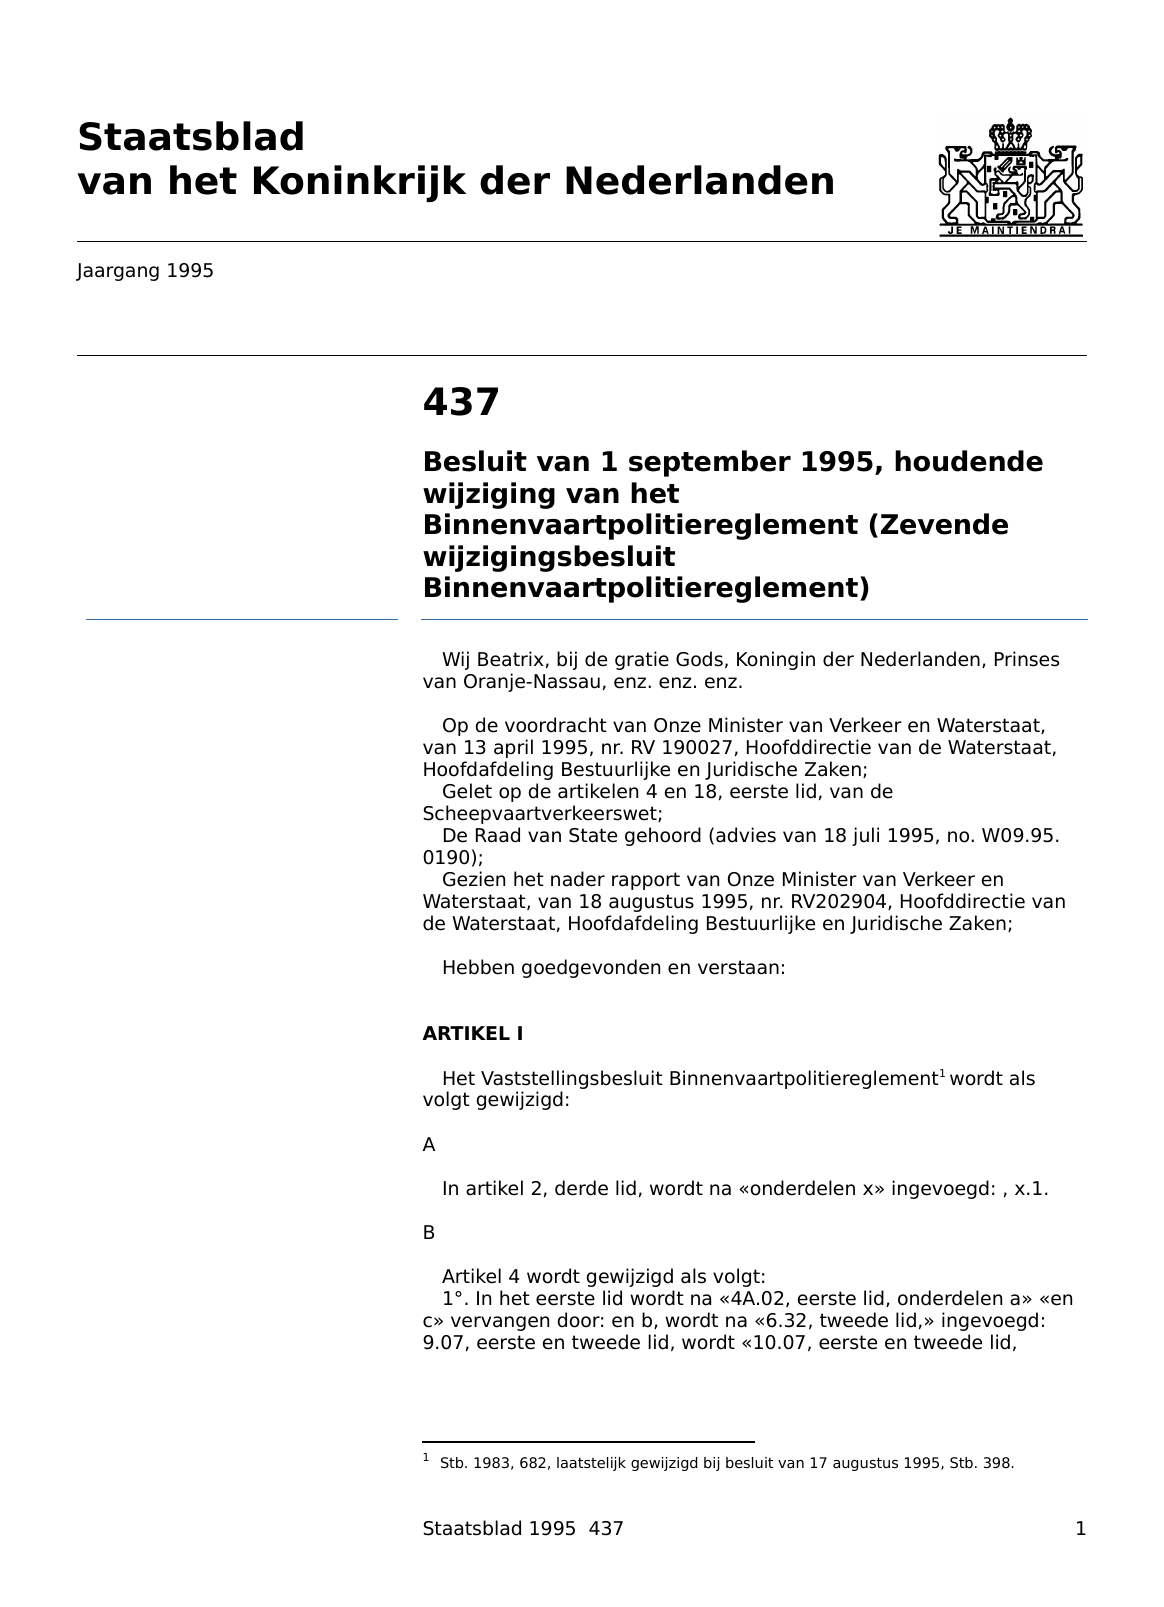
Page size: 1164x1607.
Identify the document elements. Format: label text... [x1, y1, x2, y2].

text Stb. 1983, 682, laatstelijk gewijzigd bij besluit van 17 augustus 1995, Stb. 398. [422, 1451, 1087, 1473]
text Wij Beatrix, bij de gratie Gods, Koningin der Nederlanden, Prinses van Oranje-Nassau, enz. enz. enz. [422, 649, 1087, 693]
picture [936, 115, 1087, 240]
text Gezien het nader rapport van Onze Minister van Verkeer en Waterstaat, van 18 augustus 1995, nr. RV202904, Hoofddirectie van de Waterstaat, Hoofdafdeling Bestuurlijke en Juridische Zaken; [422, 869, 1087, 935]
text Het Vaststellingsbesluit Binnenvaartpolitiereglementwordt als volgt gewijzigd: [422, 1067, 1087, 1111]
text Gelet op de artikelen 4 en 18, eerste lid, van de Scheepvaartverkeerswet; [422, 781, 1087, 825]
table_header Staatsblad van het Koninkrijk der Nederlanden [77, 100, 886, 241]
text Artikel 4 wordt gewijzigd als volgt: [422, 1266, 1087, 1288]
text Hebben goedgevonden en verstaan: [422, 957, 1087, 979]
subtitle ARTIKEL I [422, 1023, 1087, 1045]
table_cell Jaargang 1995 [77, 242, 1087, 355]
table_header [886, 100, 1087, 241]
text Besluit van 1 september 1995, houdende wijziging van het Binnenvaartpolitiereglement (Zevende wijzigingsbesluit Binnenvaartpolitiereglement) [422, 447, 1087, 604]
text Op de voordracht van Onze Minister van Verkeer en Waterstaat, van 13 april 1995, nr. RV 190027, Hoofddirectie van de Waterstaat, Hoofdafdeling Bestuurlijke en Juridische Zaken; [422, 715, 1087, 781]
text In artikel 2, derde lid, wordt na «onderdelen x» ingevoegd: , x.1. [422, 1178, 1087, 1200]
text De Raad van State gehoord (advies van 18 juli 1995, no. W09.95. 0190); [422, 825, 1087, 869]
text A [422, 1133, 1087, 1156]
text B [422, 1222, 1087, 1244]
text 1°. In het eerste lid wordt na «4A.02, eerste lid, onderdelen a» «en c» vervangen door: en b, wordt na «6.32, tweede lid,» ingevoegd: 9.07, eerste en tweede lid, wordt «10.07, eerste en tweede lid, [422, 1288, 1087, 1354]
subtitle 437 [422, 381, 1087, 424]
